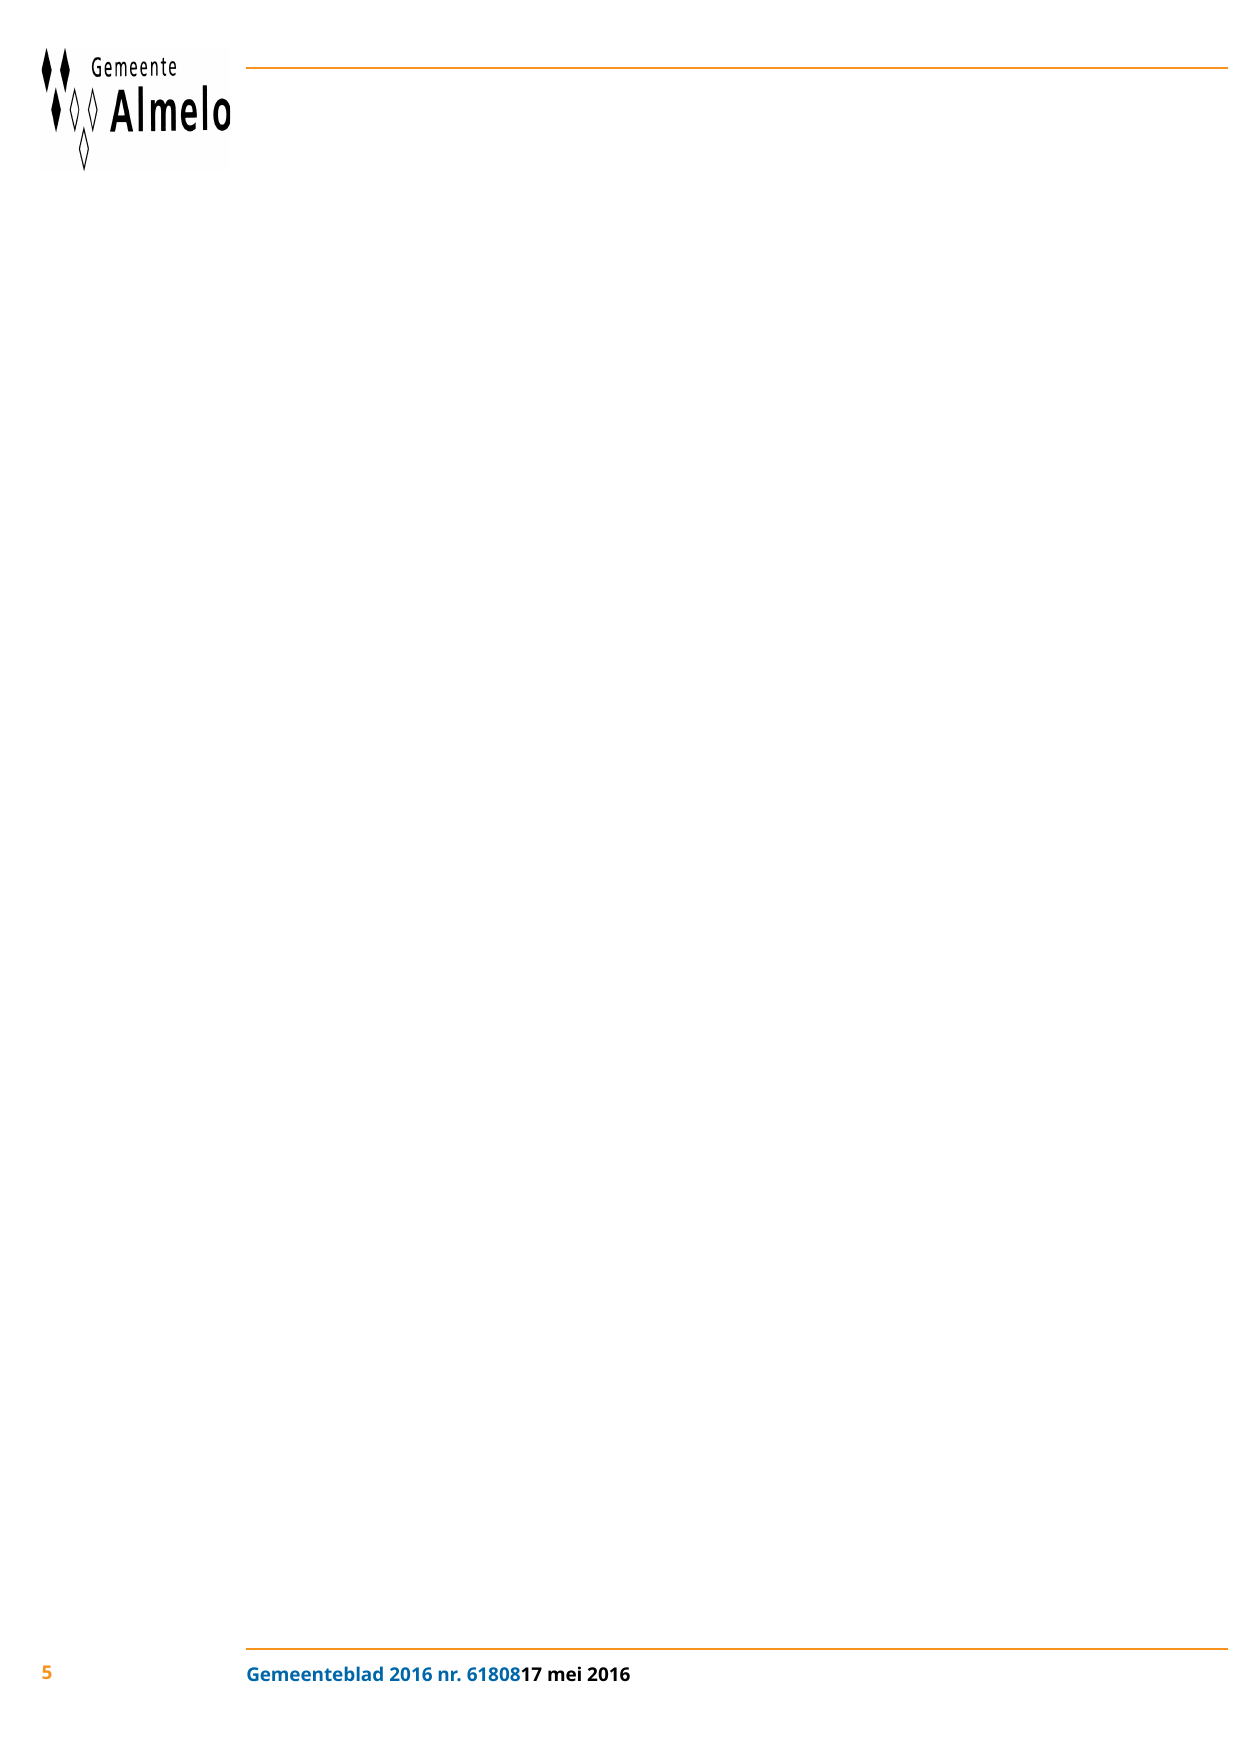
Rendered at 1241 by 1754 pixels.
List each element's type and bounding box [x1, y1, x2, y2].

picture [41, 47, 231, 172]
